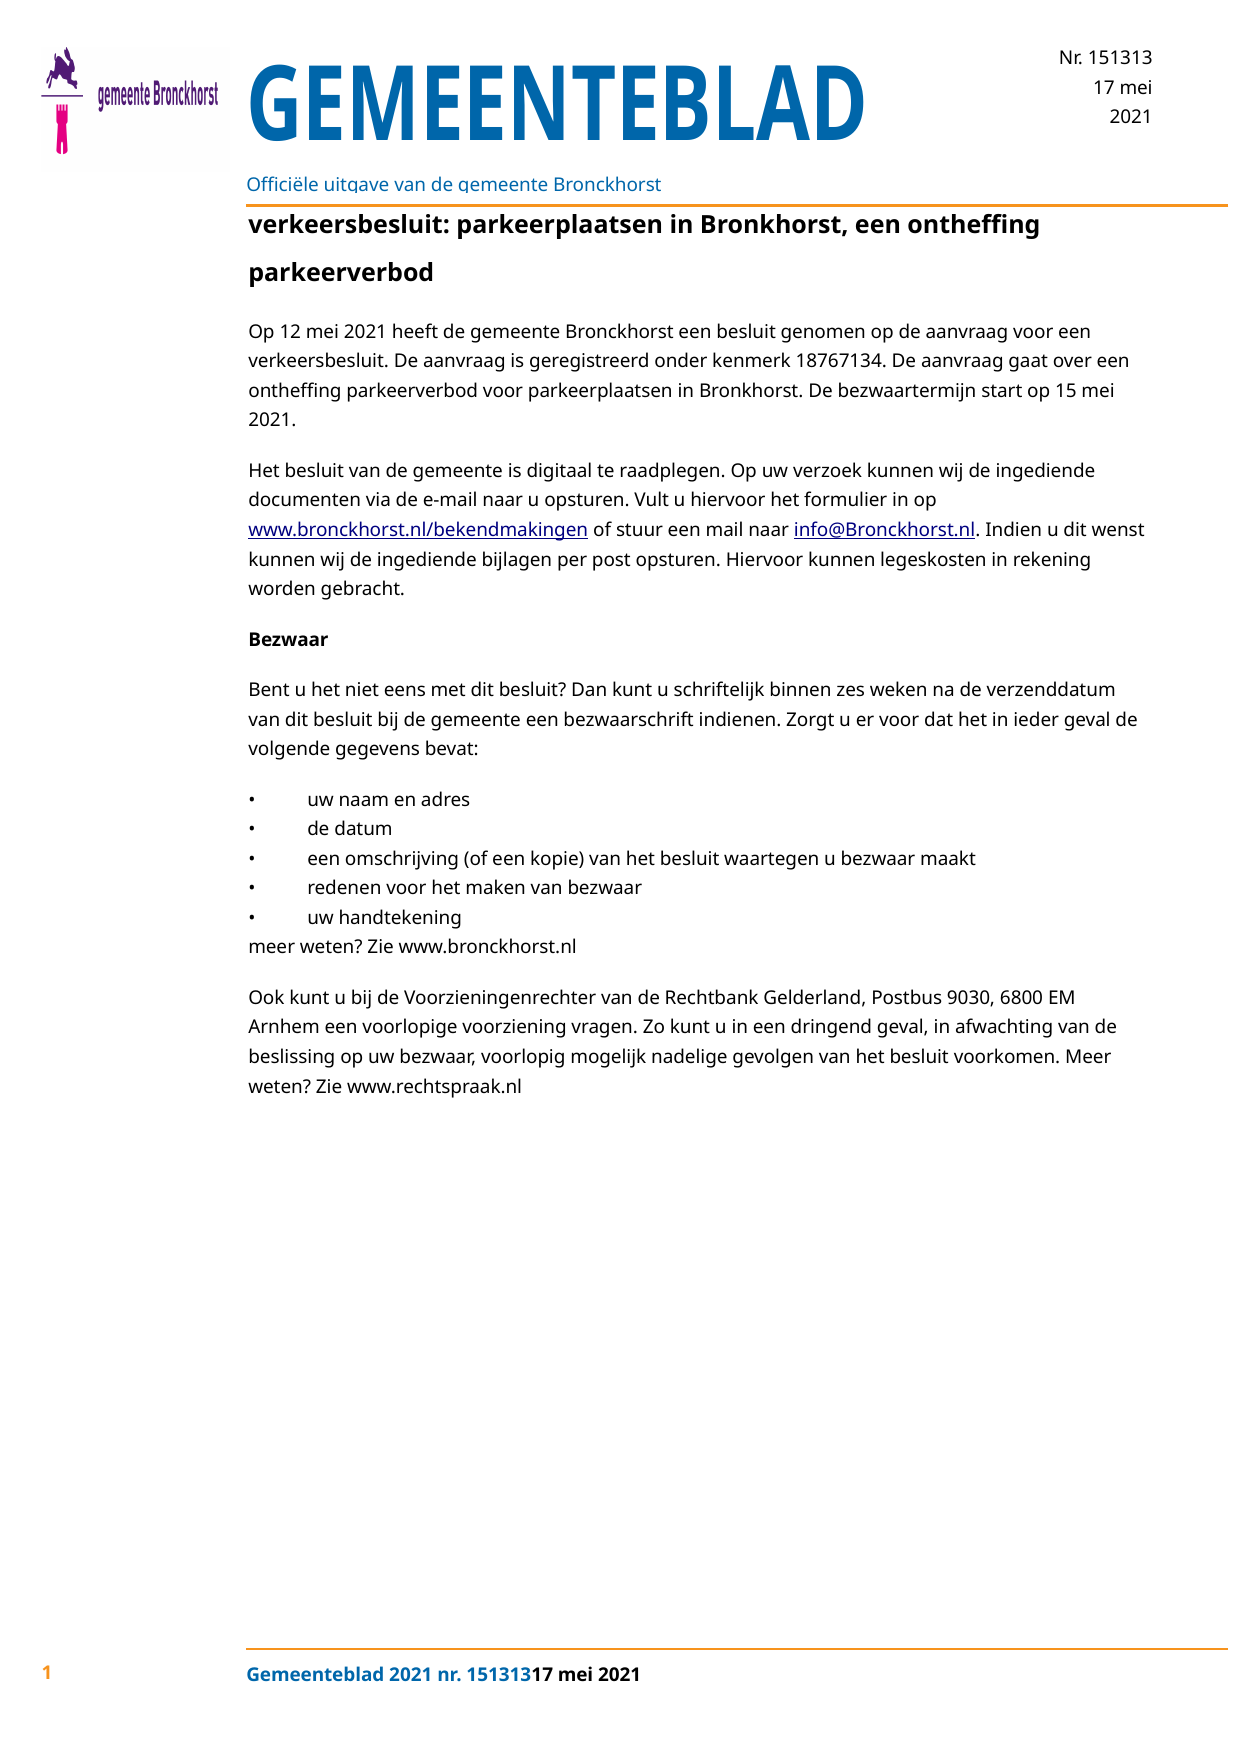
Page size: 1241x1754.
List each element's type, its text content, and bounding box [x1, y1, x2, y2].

text Bent u het niet eens met dit besluit? Dan kunt u schriftelijk binnen zes weken na de verzenddatum van dit besluit bij de gemeente een bezwaarschrift indienen. Zorgt u er voor dat het in ieder geval de volgende gegevens bevat: [248, 676, 1152, 761]
text Het besluit van de gemeente is digitaal te raadplegen. Op uw verzoek kunnen wij de ingediende documenten via de e-mail naar u opsturen. Vult u hiervoor het formulier in op www.bronckhorst.nl/bekendmakingen of stuur een mail naar info@Bronckhorst.nl. Indien u dit wenst kunnen wij de ingediende bijlagen per post opsturen. Hiervoor kunnen legeskosten in rekening worden gebracht. [248, 457, 1152, 601]
list een omschrijving (of een kopie) van het besluit waartegen u bezwaar maakt [248, 845, 1152, 871]
text Bezwaar [248, 626, 1152, 652]
list uw naam en adres [248, 786, 1152, 812]
text Op 12 mei 2021 heeft de gemeente Bronckhorst een besluit genomen op de aanvraag voor een verkeersbesluit. De aanvraag is geregistreerd onder kenmerk 18767134. De aanvraag gaat over een ontheffing parkeerverbod voor parkeerplaatsen in Bronkhorst. De bezwaartermijn start op 15 mei 2021. [248, 318, 1152, 432]
text verkeersbesluit: parkeerplaatsen in Bronkhorst, een ontheffing parkeerverbod [248, 207, 1152, 288]
list redenen voor het maken van bezwaar [248, 874, 1152, 900]
picture [41, 47, 231, 172]
text Ook kunt u bij de Voorzieningenrechter van de Rechtbank Gelderland, Postbus 9030, 6800 EM Arnhem een voorlopige voorziening vragen. Zo kunt u in een dringend geval, in afwachting van de beslissing op uw bezwaar, voorlopig mogelijk nadelige gevolgen van het besluit voorkomen. Meer weten? Zie www.rechtspraak.nl [248, 984, 1152, 1099]
text meer weten? Zie www.bronckhorst.nl [248, 934, 1152, 959]
list de datum [248, 815, 1152, 841]
list uw handtekening [248, 904, 1152, 930]
